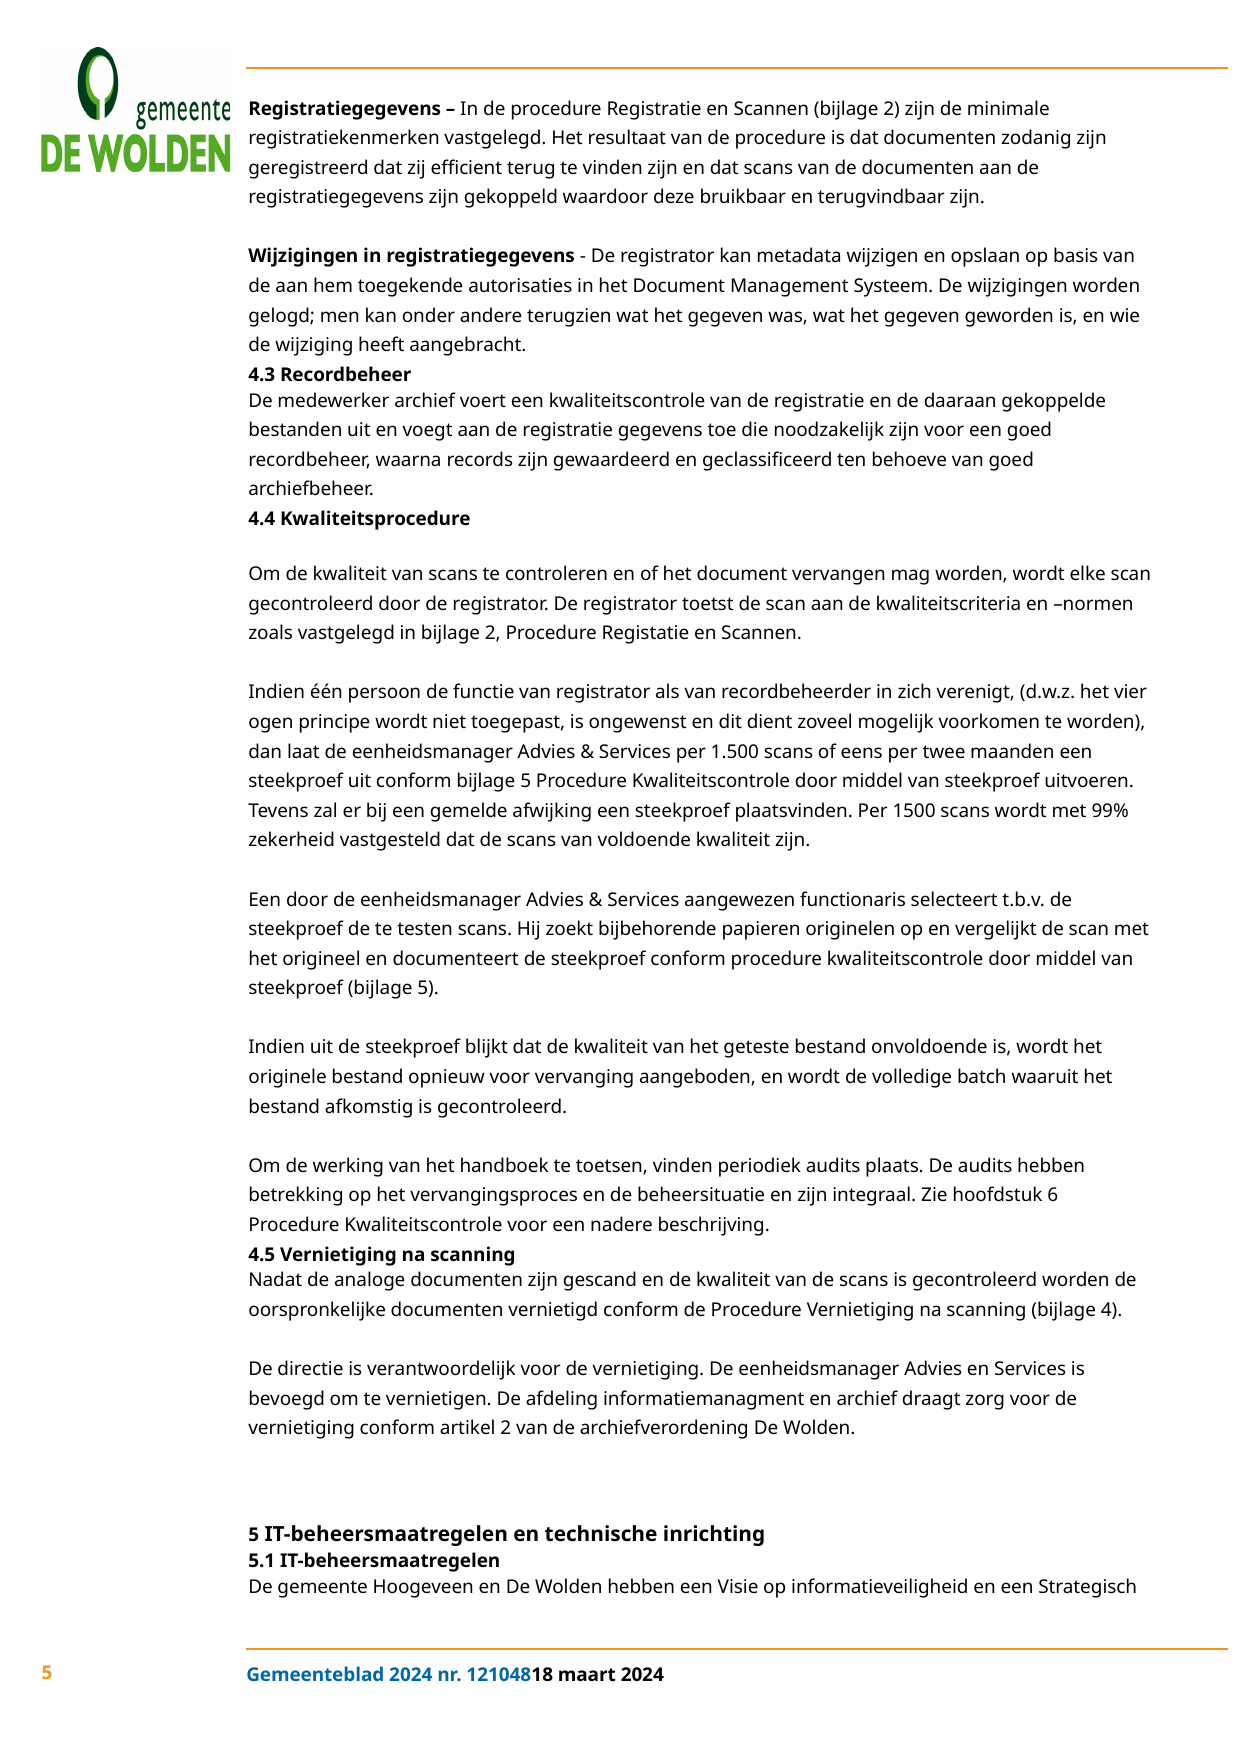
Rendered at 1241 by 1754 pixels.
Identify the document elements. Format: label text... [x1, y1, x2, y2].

text Registratiegegevens – In de procedure Registratie en Scannen (bijlage 2) zijn de minimale registratiekenmerken vastgelegd. Het resultaat van de procedure is dat documenten zodanig zijn geregistreerd dat zij efficient terug te vinden zijn en dat scans van de documenten aan de registratiegegevens zijn gekoppeld waardoor deze bruikbaar en terugvindbaar zijn. [248, 95, 1152, 209]
text De medewerker archief voert een kwaliteitscontrole van de registratie en de daaraan gekoppelde bestanden uit en voegt aan de registratie gegevens toe die noodzakelijk zijn voor een goed recordbeheer, waarna records zijn gewaardeerd en geclassificeerd ten behoeve van goed archiefbeheer. [248, 387, 1152, 501]
text De directie is verantwoordelijk voor de vernietiging. De eenheidsmanager Advies en Services is bevoegd om te vernietigen. De afdeling informatiemanagment en archief draagt zorg voor de vernietiging conform artikel 2 van de archiefverordening De Wolden. [248, 1355, 1152, 1440]
text 4.4 Kwaliteitsprocedure [248, 505, 1152, 531]
text 5 IT-beheersmaatregelen en technische inrichting [248, 1519, 1152, 1548]
text 4.3 Recordbeheer [248, 361, 1152, 387]
text De gemeente Hoogeveen en De Wolden hebben een Visie op informatieveiligheid en een Strategisch [248, 1573, 1152, 1599]
text 5.1 IT-beheersmaatregelen [248, 1548, 1152, 1573]
text 4.5 Vernietiging na scanning [248, 1241, 1152, 1267]
text Indien één persoon de functie van registrator als van recordbeheerder in zich verenigt, (d.w.z. het vier ogen principe wordt niet toegepast, is ongewenst en dit dient zoveel mogelijk voorkomen te worden), dan laat de eenheidsmanager Advies & Services per 1.500 scans of eens per twee maanden een steekproef uit conform bijlage 5 Procedure Kwaliteitscontrole door middel van steekproef uitvoeren. Tevens zal er bij een gemelde afwijking een steekproef plaatsvinden. Per 1500 scans wordt met 99% zekerheid vastgesteld dat de scans van voldoende kwaliteit zijn. [248, 679, 1152, 852]
text Indien uit de steekproef blijkt dat de kwaliteit van het geteste bestand onvoldoende is, wordt het originele bestand opnieuw voor vervanging aangeboden, en wordt de volledige batch waaruit het bestand afkomstig is gecontroleerd. [248, 1034, 1152, 1119]
text Om de werking van het handboek te toetsen, vinden periodiek audits plaats. De audits hebben betrekking op het vervangingsproces en de beheersituatie en zijn integraal. Zie hoofdstuk 6 Procedure Kwaliteitscontrole voor een nadere beschrijving. [248, 1152, 1152, 1237]
text Een door de eenheidsmanager Advies & Services aangewezen functionaris selecteert t.b.v. de steekproef de te testen scans. Hij zoekt bijbehorende papieren originelen op en vergelijkt de scan met het origineel en documenteert de steekproef conform procedure kwaliteitscontrole door middel van steekproef (bijlage 5). [248, 886, 1152, 1000]
picture [41, 47, 231, 172]
text Om de kwaliteit van scans te controleren en of het document vervangen mag worden, wordt elke scan gecontroleerd door de registrator. De registrator toetst de scan aan de kwaliteitscriteria en –normen zoals vastgelegd in bijlage 2, Procedure Registatie en Scannen. [248, 560, 1152, 645]
text Nadat de analoge documenten zijn gescand en de kwaliteit van de scans is gecontroleerd worden de oorspronkelijke documenten vernietigd conform de Procedure Vernietiging na scanning (bijlage 4). [248, 1267, 1152, 1322]
text Wijzigingen in registratiegegevens - De registrator kan metadata wijzigen en opslaan op basis van de aan hem toegekende autorisaties in het Document Management Systeem. De wijzigingen worden gelogd; men kan onder andere terugzien wat het gegeven was, wat het gegeven geworden is, en wie de wijziging heeft aangebracht. [248, 243, 1152, 357]
